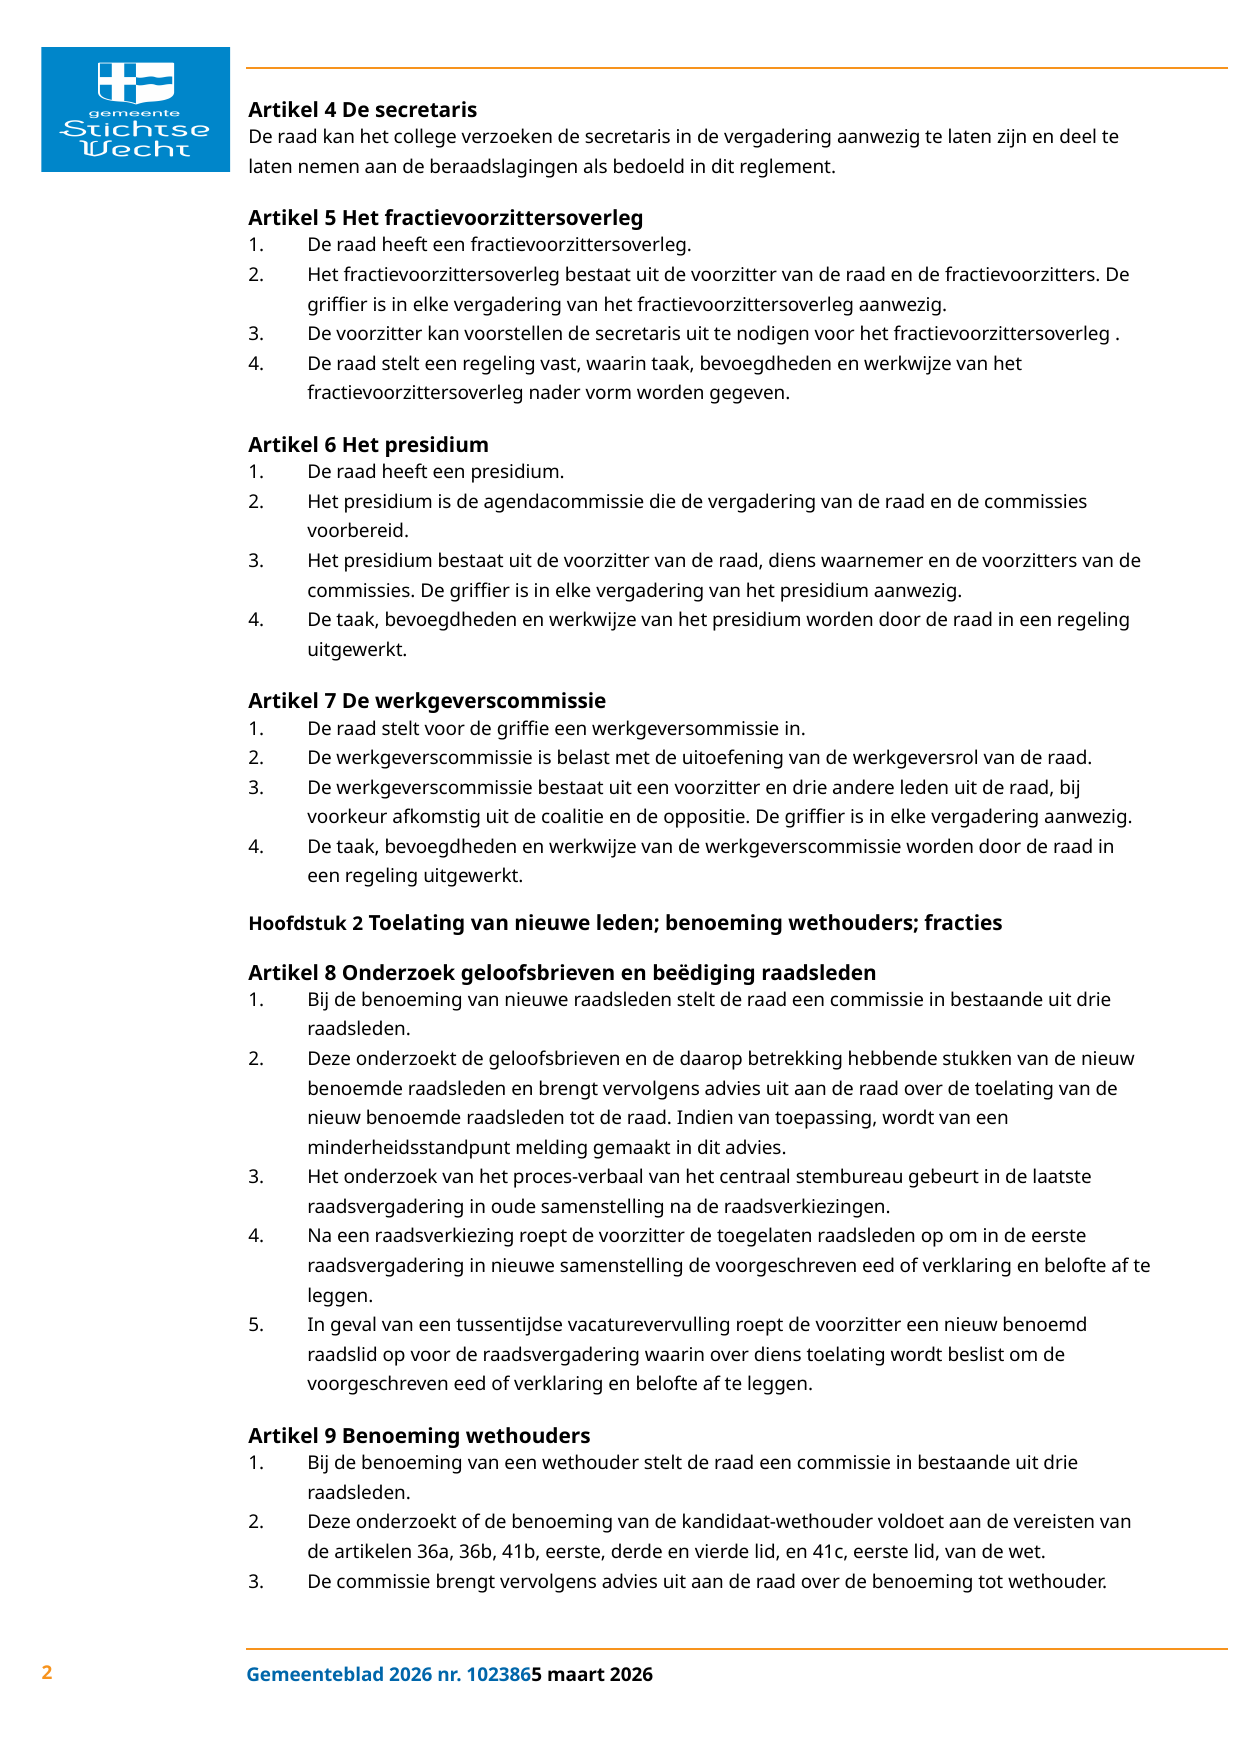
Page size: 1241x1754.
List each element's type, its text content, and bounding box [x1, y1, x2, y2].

text Artikel 9 Benoeming wethouders [248, 1421, 1152, 1449]
list De commissie brengt vervolgens advies uit aan de raad over de benoeming tot wethouder. [248, 1568, 1152, 1593]
list Het presidium bestaat uit de voorzitter van de raad, diens waarnemer en de voorzitters van de commissies. De griffier is in elke vergadering van het presidium aanwezig. [248, 547, 1152, 602]
list In geval van een tussentijdse vacaturevervulling roept de voorzitter een nieuw benoemd raadslid op voor de raadsvergadering waarin over diens toelating wordt beslist om de voorgeschreven eed of verklaring en belofte af te leggen. [248, 1311, 1152, 1396]
text Artikel 7 De werkgeverscommissie [248, 686, 1152, 715]
list De raad heeft een fractievoorzittersoverleg. [248, 232, 1152, 257]
text Hoofdstuk 2 Toelating van nieuwe leden; benoeming wethouders; fracties [248, 908, 1152, 937]
list Het onderzoek van het proces-verbaal van het centraal stembureau gebeurt in de laatste raadsvergadering in oude samenstelling na de raadsverkiezingen. [248, 1163, 1152, 1219]
list De raad heeft een presidium. [248, 458, 1152, 484]
list De voorzitter kan voorstellen de secretaris uit te nodigen voor het fractievoorzittersoverleg . [248, 320, 1152, 346]
list De werkgeverscommissie is belast met de uitoefening van de werkgeversrol van de raad. [248, 744, 1152, 770]
list Het fractievoorzittersoverleg bestaat uit de voorzitter van de raad en de fractievoorzitters. De griffier is in elke vergadering van het fractievoorzittersoverleg aanwezig. [248, 261, 1152, 317]
picture [99, 63, 135, 101]
list De taak, bevoegdheden en werkwijze van de werkgeverscommissie worden door de raad in een regeling uitgewerkt. [248, 833, 1152, 888]
text Artikel 5 Het fractievoorzittersoverleg [248, 203, 1152, 232]
text Artikel 4 De secretaris [248, 95, 1152, 123]
text Artikel 8 Onderzoek geloofsbrieven en beëdiging raadsleden [248, 958, 1152, 986]
list De werkgeverscommissie bestaat uit een voorzitter en drie andere leden uit de raad, bij voorkeur afkomstig uit de coalitie en de oppositie. De griffier is in elke vergadering aanwezig. [248, 774, 1152, 829]
text De raad kan het college verzoeken de secretaris in de vergadering aanwezig te laten zijn en deel te laten nemen aan de beraadslagingen als bedoeld in dit reglement. [248, 123, 1152, 178]
list Het presidium is de agendacommissie die de vergadering van de raad en de commissies voorbereid. [248, 488, 1152, 543]
list De taak, bevoegdheden en werkwijze van het presidium worden door de raad in een regeling uitgewerkt. [248, 606, 1152, 662]
picture [137, 63, 174, 103]
list Deze onderzoekt de geloofsbrieven en de daarop betrekking hebbende stukken van de nieuw benoemde raadsleden en brengt vervolgens advies uit aan de raad over de toelating van de nieuw benoemde raadsleden tot de raad. Indien van toepassing, wordt van een minderheidsstandpunt melding gemaakt in dit advies. [248, 1045, 1152, 1160]
list De raad stelt voor de griffie een werkgeversommissie in. [248, 715, 1152, 741]
list Bij de benoeming van nieuwe raadsleden stelt de raad een commissie in bestaande uit drie raadsleden. [248, 986, 1152, 1041]
list Na een raadsverkiezing roept de voorzitter de toegelaten raadsleden op om in de eerste raadsvergadering in nieuwe samenstelling de voorgeschreven eed of verklaring en belofte af te leggen. [248, 1223, 1152, 1308]
list De raad stelt een regeling vast, waarin taak, bevoegdheden en werkwijze van het fractievoorzittersoverleg nader vorm worden gegeven. [248, 350, 1152, 405]
list Bij de benoeming van een wethouder stelt de raad een commissie in bestaande uit drie raadsleden. [248, 1449, 1152, 1505]
text Artikel 6 Het presidium [248, 430, 1152, 458]
list Deze onderzoekt of de benoeming van de kandidaat-wethouder voldoet aan de vereisten van de artikelen 36a, 36b, 41b, eerste, derde en vierde lid, en 41c, eerste lid, van de wet. [248, 1509, 1152, 1564]
